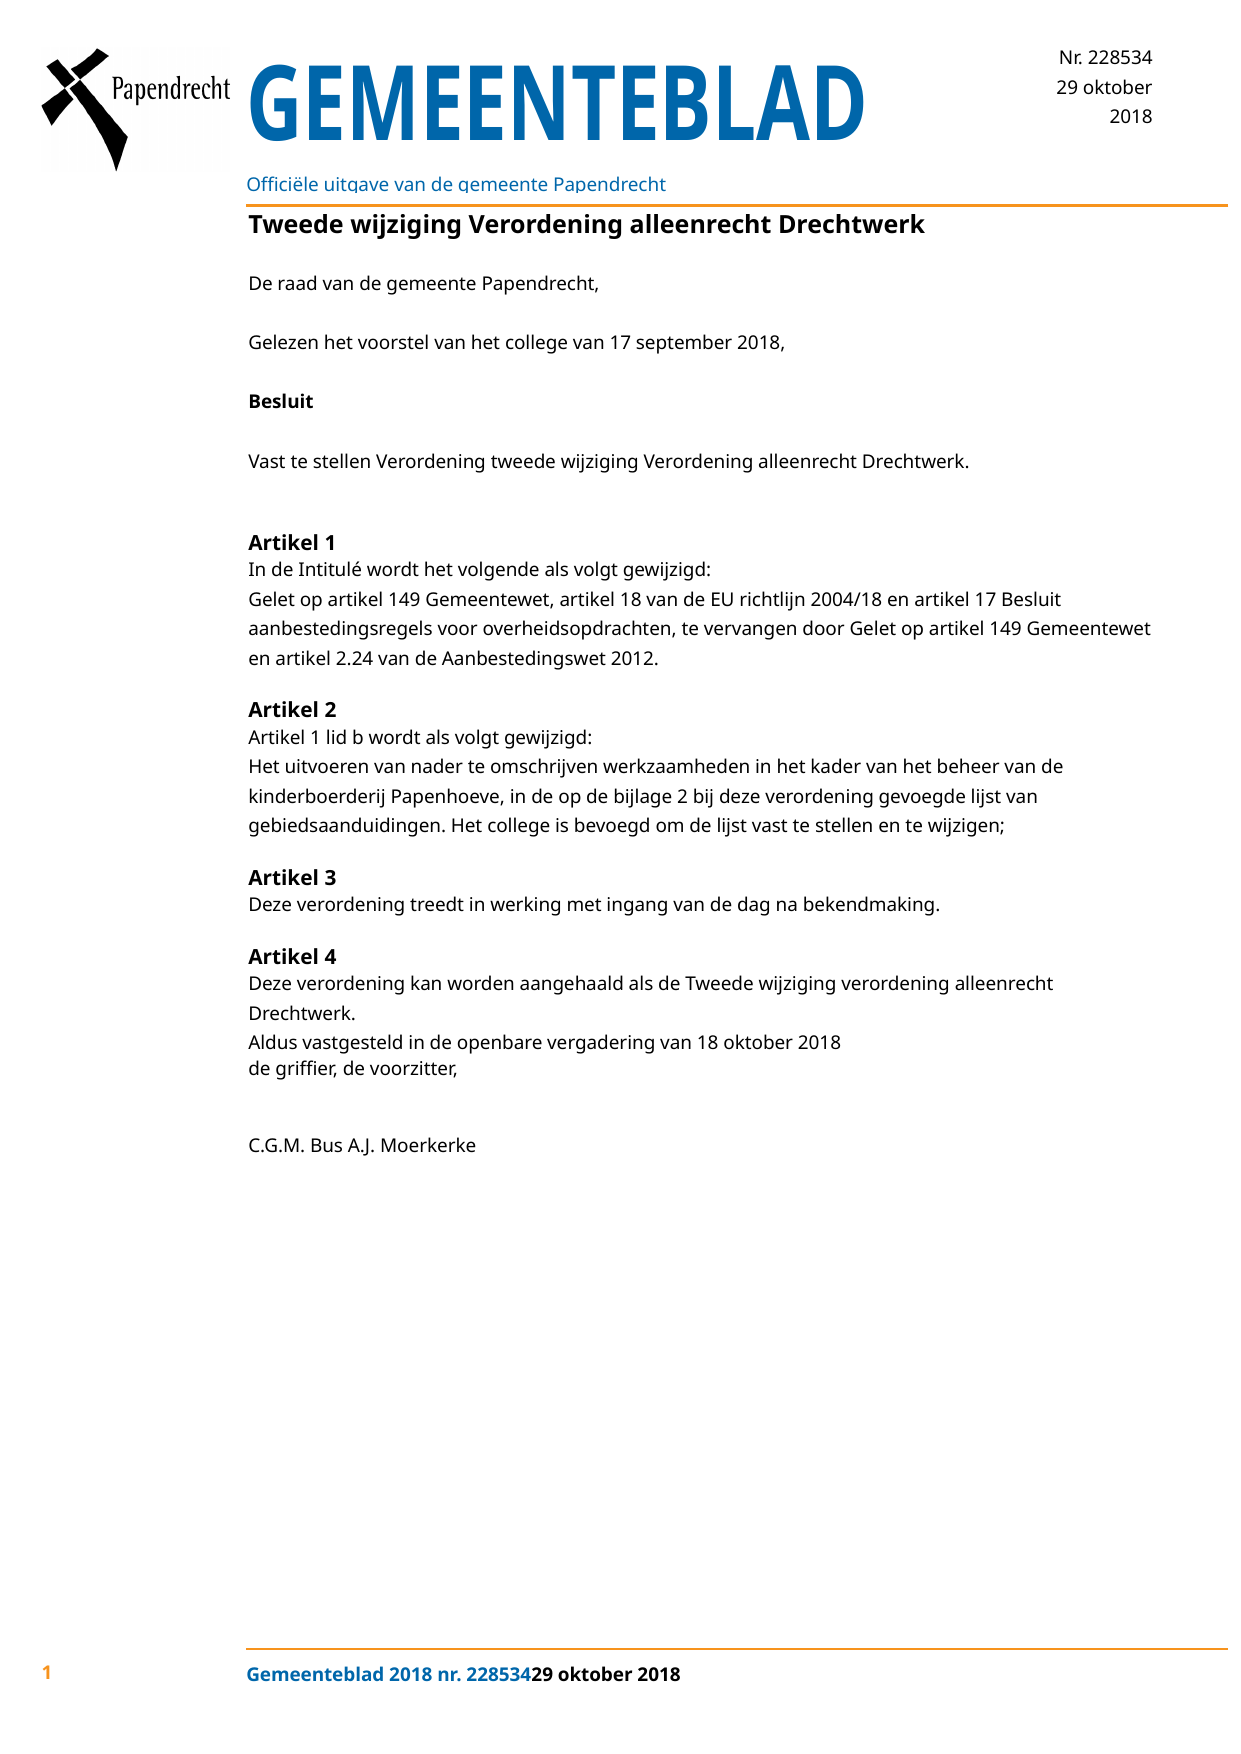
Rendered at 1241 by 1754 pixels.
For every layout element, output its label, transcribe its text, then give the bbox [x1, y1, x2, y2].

text Deze verordening kan worden aangehaald als de Tweede wijziging verordening alleenrecht Drechtwerk. [248, 970, 1152, 1026]
text De raad van de gemeente Papendrecht, [248, 270, 1152, 296]
text Besluit [248, 389, 1152, 414]
text C.G.M. Bus A.J. Moerkerke [248, 1132, 1152, 1158]
text Deze verordening treedt in werking met ingang van de dag na bekendmaking. [248, 891, 1152, 917]
text Gelezen het voorstel van het college van 17 september 2018, [248, 329, 1152, 355]
text Aldus vastgesteld in de openbare vergadering van 18 oktober 2018 [248, 1029, 1152, 1055]
picture [41, 47, 231, 172]
text Tweede wijziging Verordening alleenrecht Drechtwerk [248, 207, 1152, 241]
text Gelet op artikel 149 Gemeentewet, artikel 18 van de EU richtlijn 2004/18 en artikel 17 Besluit aanbestedingsregels voor overheidsopdrachten, te vervangen door Gelet op artikel 149 Gemeentewet en artikel 2.24 van de Aanbestedingswet 2012. [248, 586, 1152, 671]
text Artikel 1 [248, 528, 1152, 556]
text Artikel 2 [248, 695, 1152, 724]
text Het uitvoeren van nader te omschrijven werkzaamheden in het kader van het beheer van de kinderboerderij Papenhoeve, in de op de bijlage 2 bij deze verordening gevoegde lijst van gebiedsaanduidingen. Het college is bevoegd om de lijst vast te stellen en te wijzigen; [248, 753, 1152, 838]
text Artikel 4 [248, 942, 1152, 970]
text In de Intitulé wordt het volgende als volgt gewijzigd: [248, 556, 1152, 582]
text de griffier, de voorzitter, [248, 1055, 1152, 1081]
text Artikel 1 lid b wordt als volgt gewijzigd: [248, 724, 1152, 749]
text Artikel 3 [248, 863, 1152, 891]
text Vast te stellen Verordening tweede wijziging Verordening alleenrecht Drechtwerk. [248, 448, 1152, 473]
